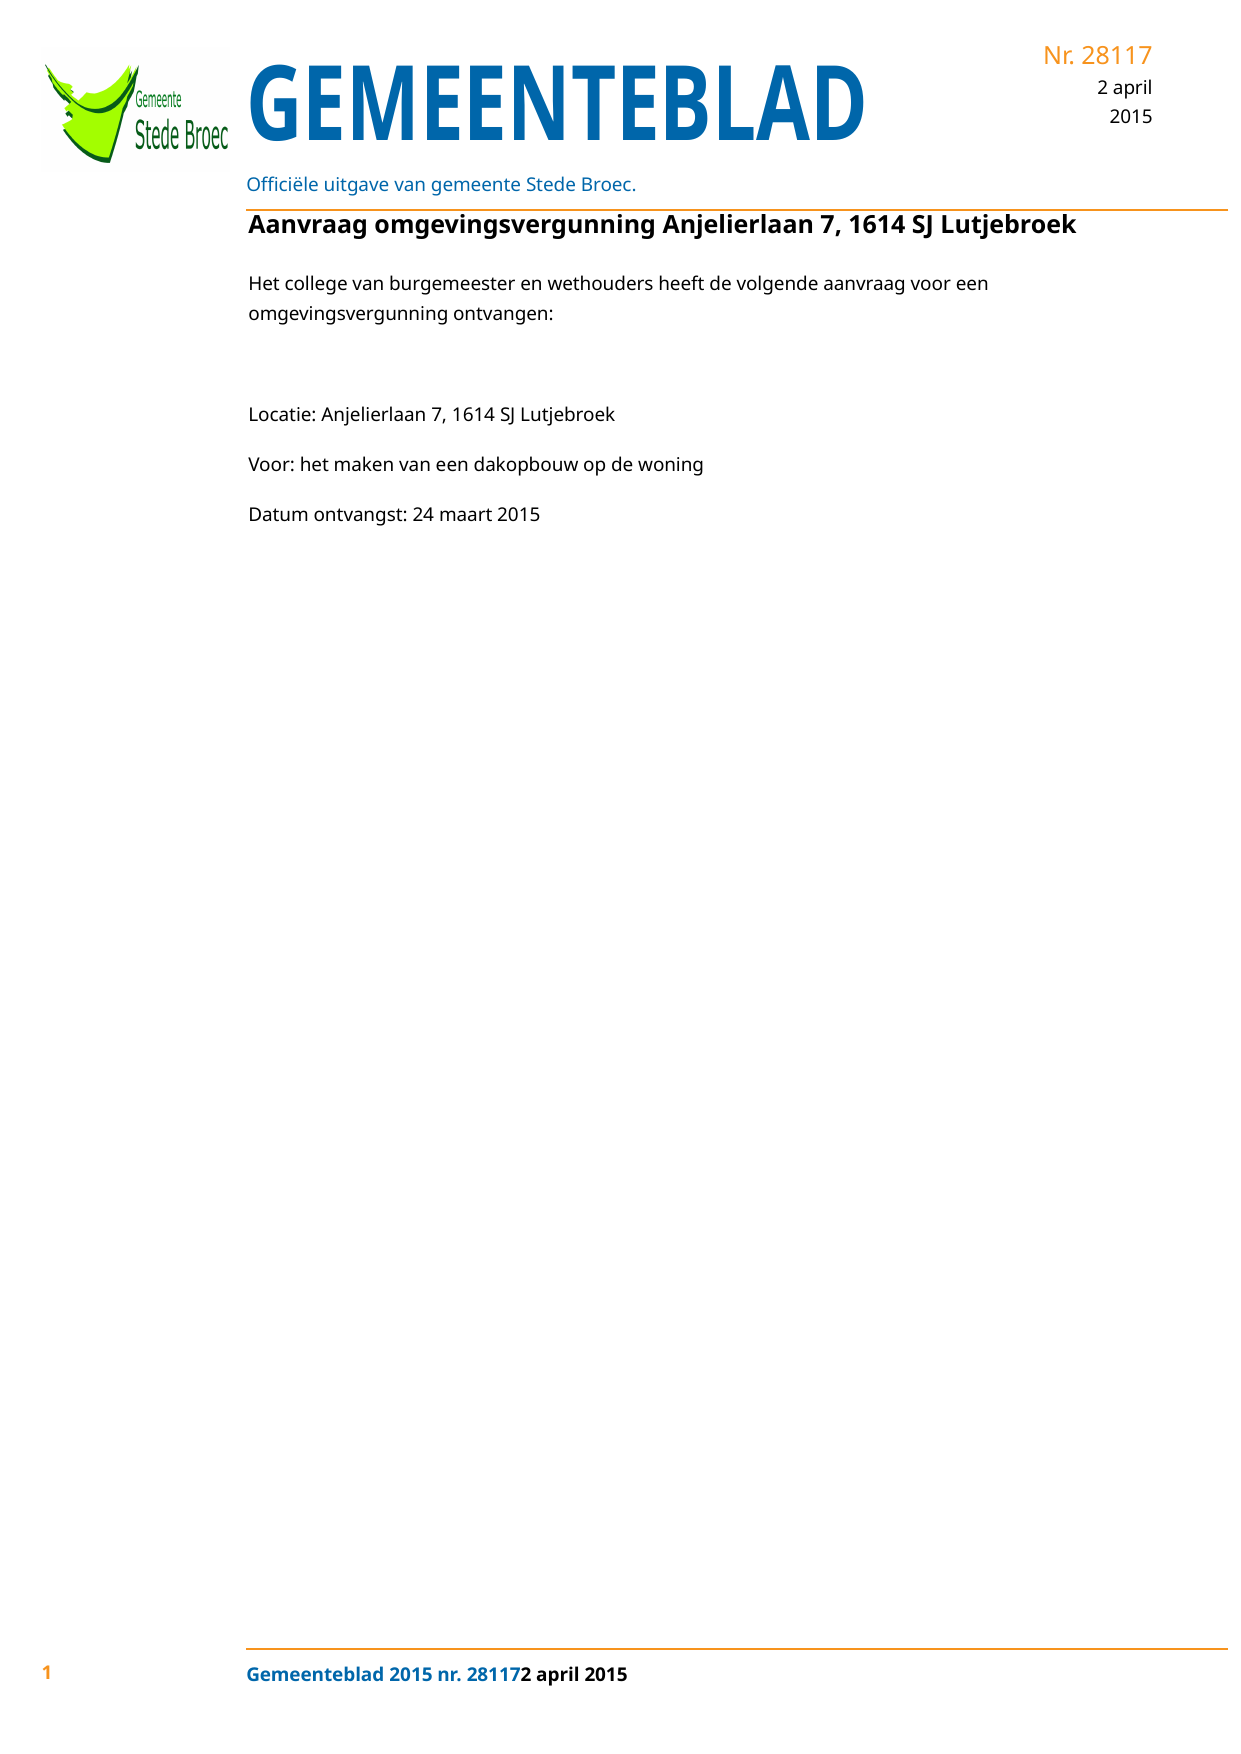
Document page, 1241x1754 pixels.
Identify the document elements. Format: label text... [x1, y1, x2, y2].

text Voor: het maken van een dakopbouw op de woning [248, 451, 1152, 477]
text Locatie: Anjelierlaan 7, 1614 SJ Lutjebroek [248, 401, 1152, 426]
text Het college van burgemeester en wethouders heeft de volgende aanvraag voor een omgevingsvergunning ontvangen: [248, 270, 1152, 326]
text Aanvraag omgevingsvergunning Anjelierlaan 7, 1614 SJ Lutjebroek [248, 211, 1152, 241]
picture [41, 47, 231, 172]
text Datum ontvangst: 24 maart 2015 [248, 502, 1152, 527]
